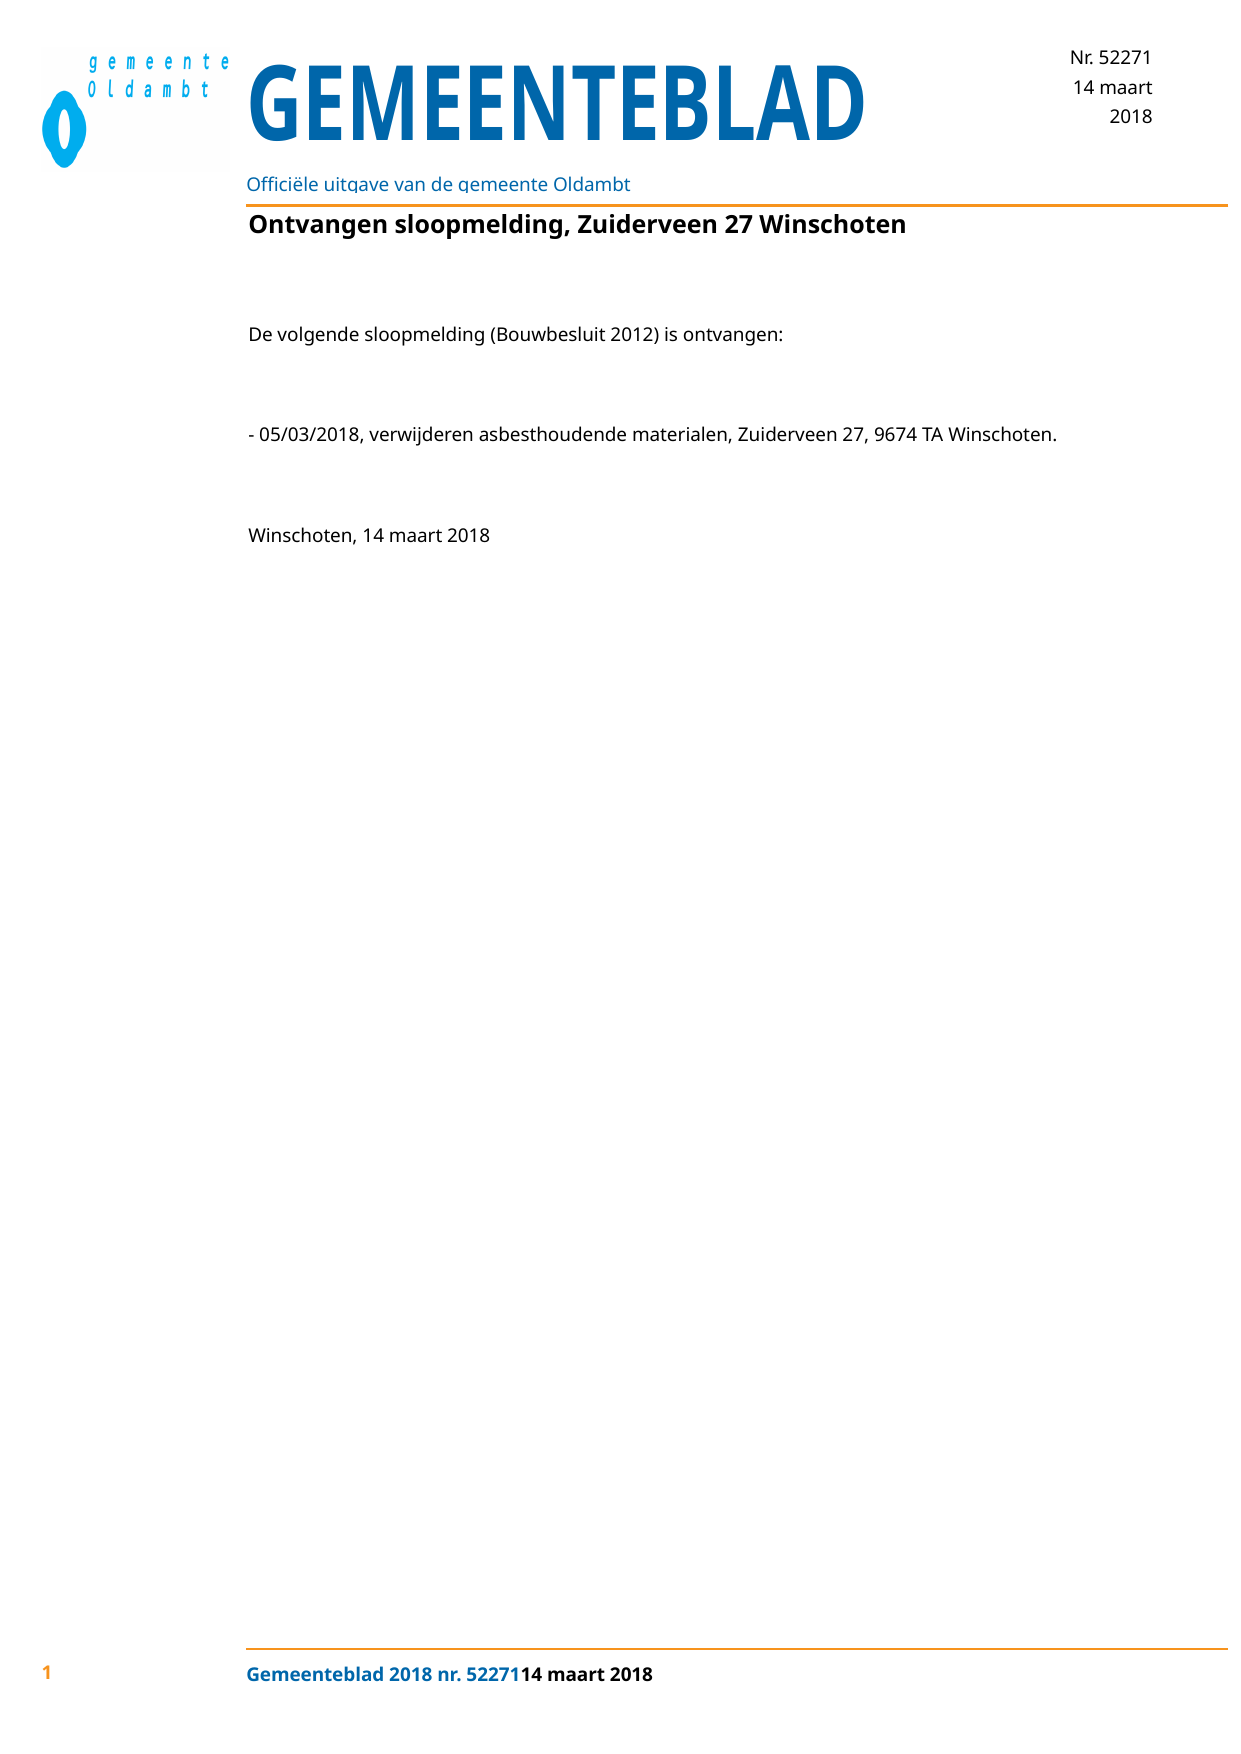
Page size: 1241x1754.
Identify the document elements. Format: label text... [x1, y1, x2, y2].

text De volgende sloopmelding (Bouwbesluit 2012) is ontvangen: [248, 321, 1152, 346]
text Ontvangen sloopmelding, Zuiderveen 27 Winschoten [248, 207, 1152, 241]
picture [41, 47, 231, 172]
text - 05/03/2018, verwijderen asbesthoudende materialen, Zuiderveen 27, 9674 TA Winschoten. [248, 422, 1152, 447]
text Winschoten, 14 maart 2018 [248, 522, 1152, 548]
